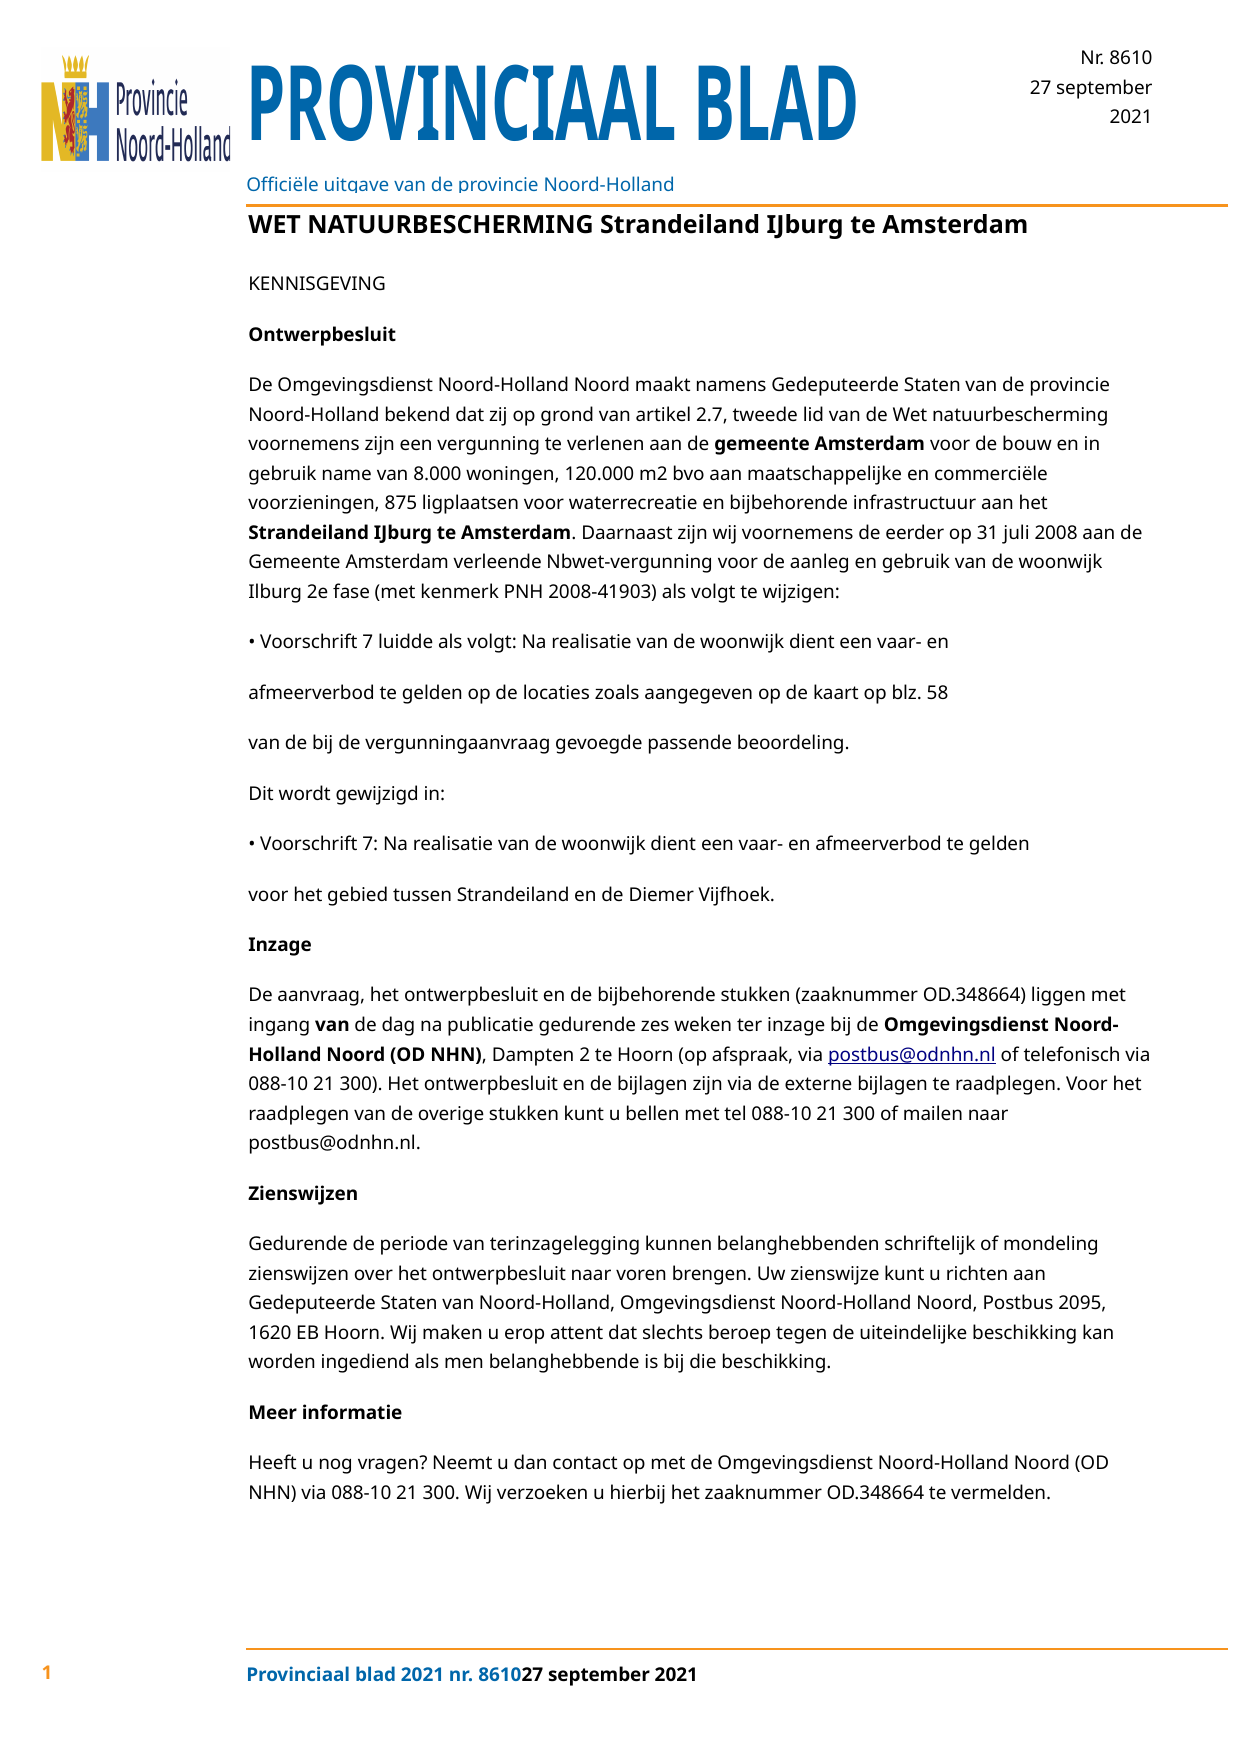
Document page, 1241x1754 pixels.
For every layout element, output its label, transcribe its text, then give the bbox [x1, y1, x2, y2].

text Dit wordt gewijzigd in: [248, 780, 1152, 806]
text van de bij de vergunningaanvraag gevoegde passende beoordeling. [248, 729, 1152, 755]
text KENNISGEVING [248, 270, 1152, 296]
text Meer informatie [248, 1399, 1152, 1425]
text afmeerverbod te gelden op de locaties zoals aangegeven op de kaart op blz. 58 [248, 679, 1152, 705]
text Gedurende de periode van terinzagelegging kunnen belanghebbenden schriftelijk of mondeling zienswijzen over het ontwerpbesluit naar voren brengen. Uw zienswijze kunt u richten aan Gedeputeerde Staten van Noord-Holland, Omgevingsdienst Noord-Holland Noord, Postbus 2095, 1620 EB Hoorn. Wij maken u erop attent dat slechts beroep tegen de uiteindelijke beschikking kan worden ingediend als men belanghebbende is bij die beschikking. [248, 1230, 1152, 1374]
text voor het gebied tussen Strandeiland en de Diemer Vijfhoek. [248, 881, 1152, 906]
text Inzage [248, 931, 1152, 957]
text De Omgevingsdienst Noord-Holland Noord maakt namens Gedeputeerde Staten van de provincie Noord-Holland bekend dat zij op grond van artikel 2.7, tweede lid van de Wet natuurbescherming voornemens zijn een vergunning te verlenen aan de gemeente Amsterdam voor de bouw en in gebruik name van 8.000 woningen, 120.000 m2 bvo aan maatschappelijke en commerciële voorzieningen, 875 ligplaatsen voor waterrecreatie en bijbehorende infrastructuur aan het Strandeiland IJburg te Amsterdam. Daarnaast zijn wij voornemens de eerder op 31 juli 2008 aan de Gemeente Amsterdam verleende Nbwet-vergunning voor de aanleg en gebruik van de woonwijk Ilburg 2e fase (met kenmerk PNH 2008-41903) als volgt te wijzigen: [248, 371, 1152, 604]
picture [41, 47, 231, 172]
text Heeft u nog vragen? Neemt u dan contact op met de Omgevingsdienst Noord-Holland Noord (OD NHN) via 088-10 21 300. Wij verzoeken u hierbij het zaaknummer OD.348664 te vermelden. [248, 1449, 1152, 1505]
text De aanvraag, het ontwerpbesluit en de bijbehorende stukken (zaaknummer OD.348664) liggen met ingang van de dag na publicatie gedurende zes weken ter inzage bij de Omgevingsdienst Noord-Holland Noord (OD NHN), Dampten 2 te Hoorn (op afspraak, via postbus@odnhn.nl of telefonisch via 088-10 21 300). Het ontwerpbesluit en de bijlagen zijn via de externe bijlagen te raadplegen. Voor het raadplegen van de overige stukken kunt u bellen met tel 088-10 21 300 of mailen naar postbus@odnhn.nl. [248, 982, 1152, 1155]
text • Voorschrift 7 luidde als volgt: Na realisatie van de woonwijk dient een vaar- en [248, 629, 1152, 654]
text Zienswijzen [248, 1180, 1152, 1206]
text Ontwerpbesluit [248, 321, 1152, 346]
text WET NATUURBESCHERMING Strandeiland IJburg te Amsterdam [248, 207, 1152, 241]
text • Voorschrift 7: Na realisatie van de woonwijk dient een vaar- en afmeerverbod te gelden [248, 830, 1152, 856]
